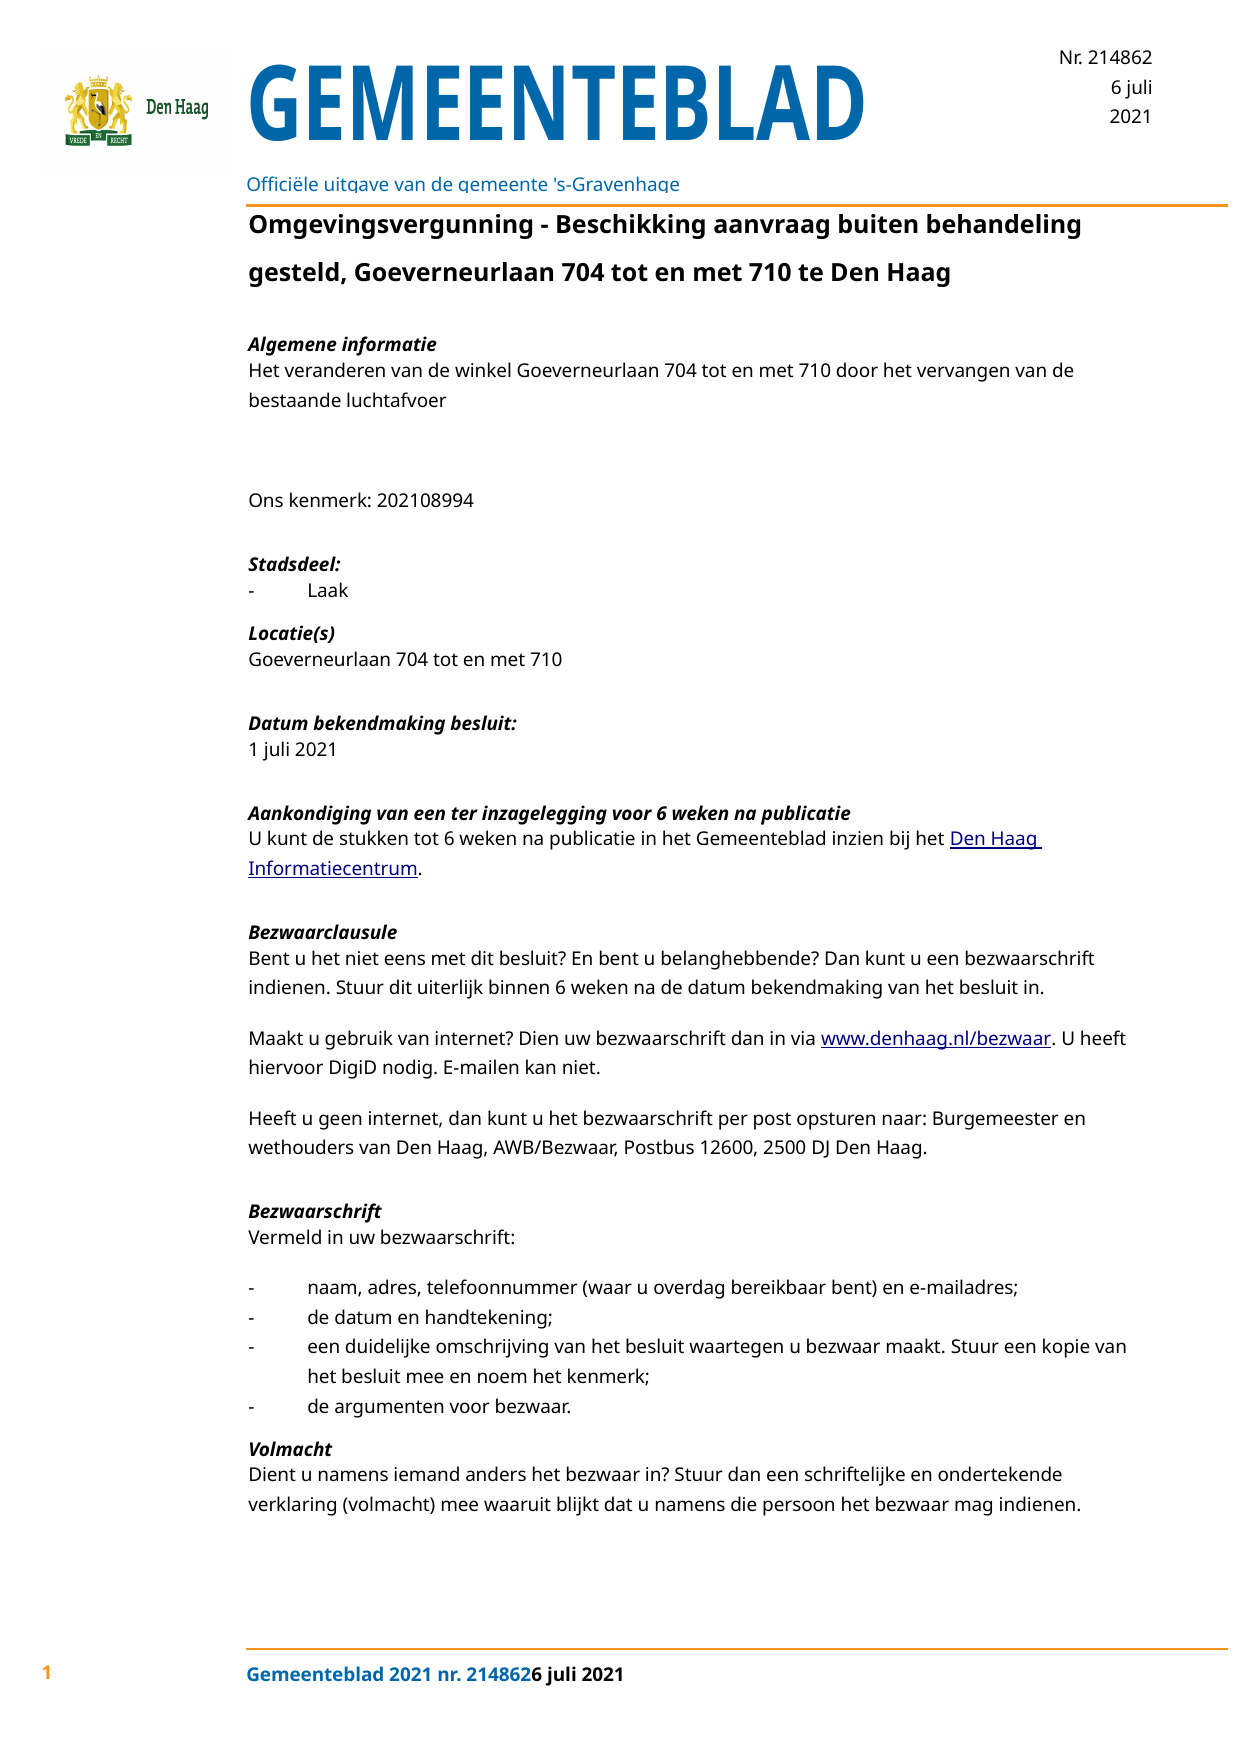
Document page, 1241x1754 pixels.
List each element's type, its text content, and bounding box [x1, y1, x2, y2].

list naam, adres, telefoonnummer (waar u overdag bereikbaar bent) en e-mailadres; [248, 1274, 1152, 1300]
text Bezwaarclausule [248, 919, 1152, 945]
list Laak [248, 577, 1152, 603]
text Ons kenmerk: 202108994 [248, 488, 1152, 513]
text Vermeld in uw bezwaarschrift: [248, 1224, 1152, 1250]
text Datum bekendmaking besluit: [248, 710, 1152, 736]
text Algemene informatie [248, 331, 1152, 357]
list de argumenten voor bezwaar. [248, 1393, 1152, 1418]
text Aankondiging van een ter inzagelegging voor 6 weken na publicatie [248, 800, 1152, 826]
list de datum en handtekening; [248, 1304, 1152, 1330]
text Goeverneurlaan 704 tot en met 710 [248, 646, 1152, 672]
text 1 juli 2021 [248, 736, 1152, 762]
text Bent u het niet eens met dit besluit? En bent u belanghebbende? Dan kunt u een bezwaarschrift indienen. Stuur dit uiterlijk binnen 6 weken na de datum bekendmaking van het besluit in. [248, 945, 1152, 1000]
text Maakt u gebruik van internet? Dien uw bezwaarschrift dan in via www.denhaag.nl/bezwaar. U heeft hiervoor DigiD nodig. E-mailen kan niet. [248, 1025, 1152, 1080]
list een duidelijke omschrijving van het besluit waartegen u bezwaar maakt. Stuur een kopie van het besluit mee en noem het kenmerk; [248, 1334, 1152, 1389]
picture [41, 47, 231, 172]
text Dient u namens iemand anders het bezwaar in? Stuur dan een schriftelijke en ondertekende verklaring (volmacht) mee waaruit blijkt dat u namens die persoon het bezwaar mag indienen. [248, 1462, 1152, 1517]
text U kunt de stukken tot 6 weken na publicatie in het Gemeenteblad inzien bij het Den Haag Informatiecentrum. [248, 826, 1152, 881]
text Heeft u geen internet, dan kunt u het bezwaarschrift per post opsturen naar: Burgemeester en wethouders van Den Haag, AWB/Bezwaar, Postbus 12600, 2500 DJ Den Haag. [248, 1105, 1152, 1160]
text Stadsdeel: [248, 552, 1152, 577]
text Volmacht [248, 1436, 1152, 1462]
text Omgevingsvergunning - Beschikking aanvraag buiten behandeling gesteld, Goeverneurlaan 704 tot en met 710 te Den Haag [248, 207, 1152, 288]
text Locatie(s) [248, 620, 1152, 646]
text Bezwaarschrift [248, 1198, 1152, 1224]
text Het veranderen van de winkel Goeverneurlaan 704 tot en met 710 door het vervangen van de bestaande luchtafvoer [248, 357, 1152, 412]
